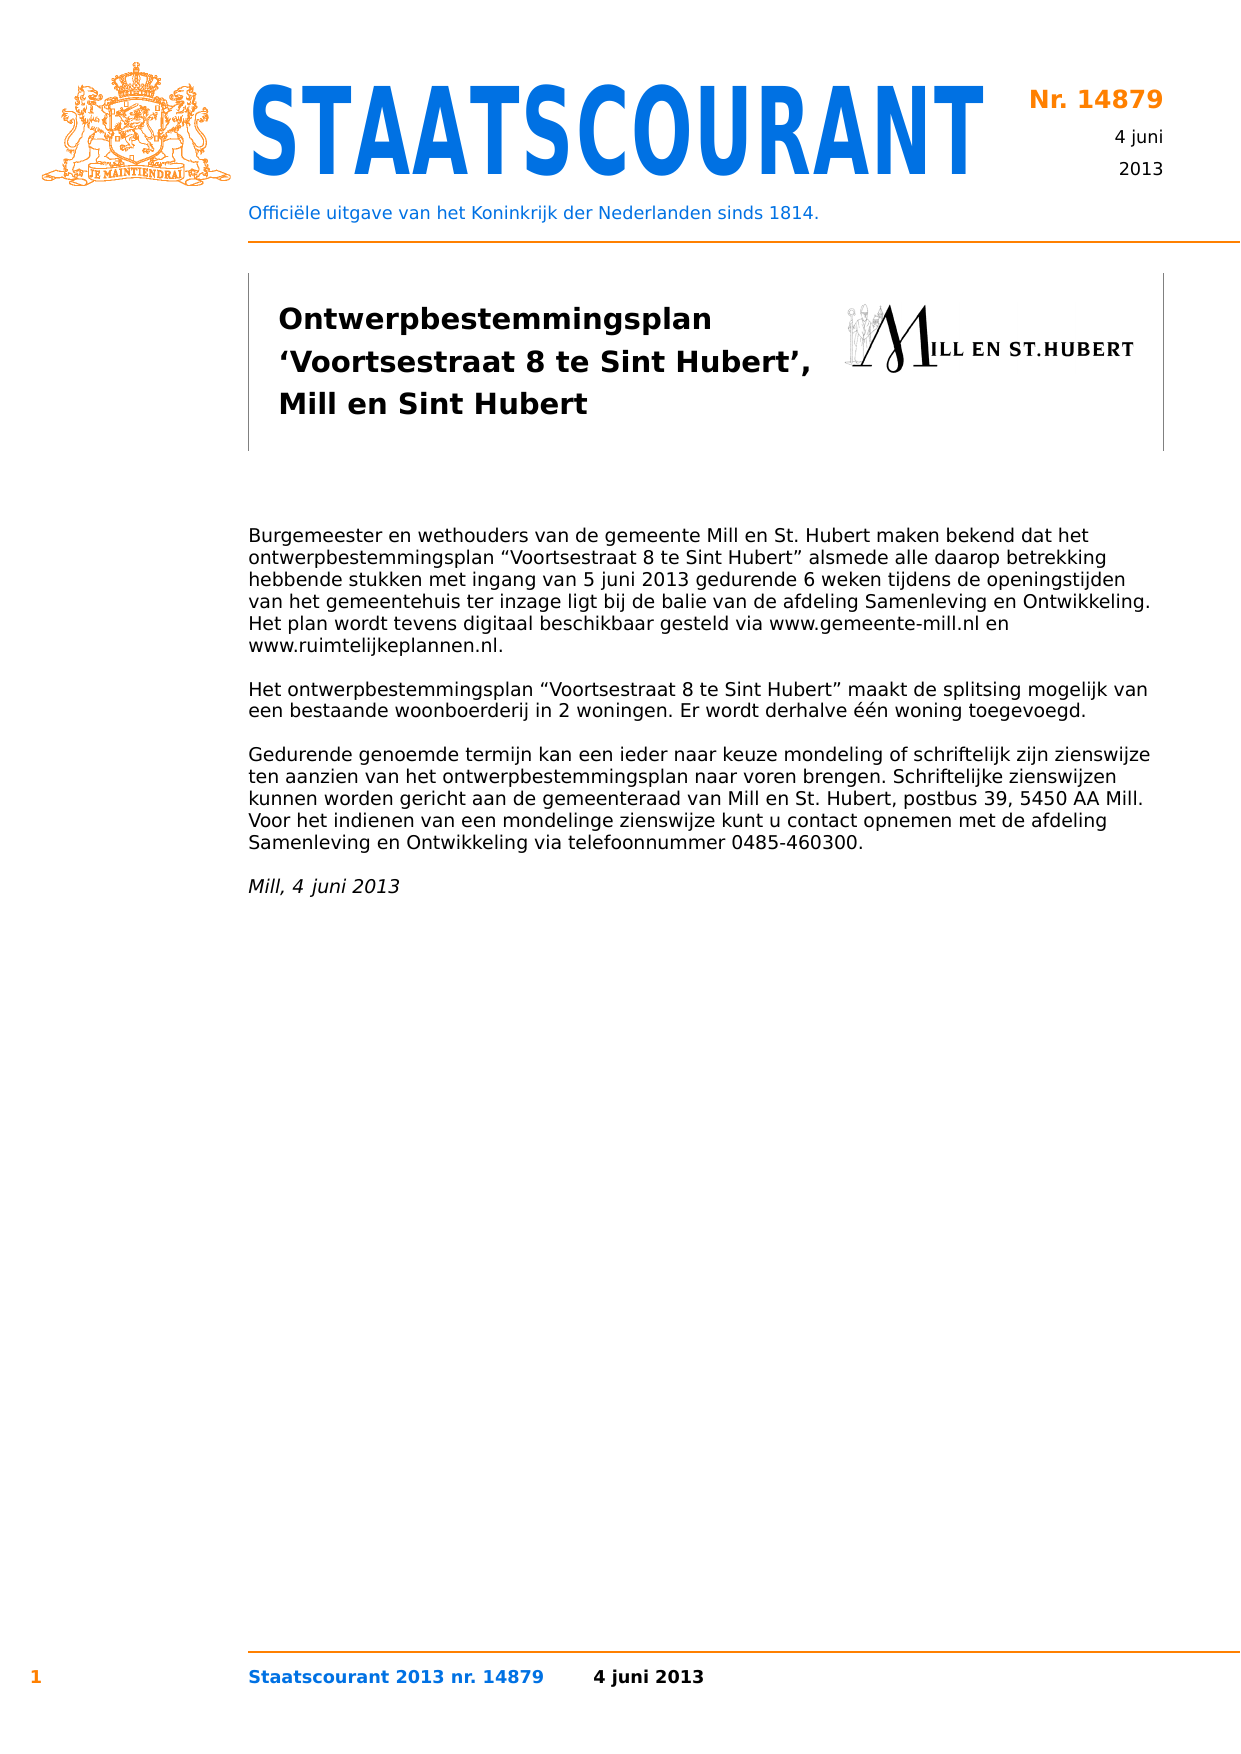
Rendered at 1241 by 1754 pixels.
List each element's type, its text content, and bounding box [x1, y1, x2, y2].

table_header Nr. 14879 [998, 62, 1240, 121]
text Gedurende genoemde termijn kan een ieder naar keuze mondeling of schriftelijk zijn zienswijze ten aanzien van het ontwerpbestemmingsplan naar voren brengen. Schriftelijke zienswijzen kunnen worden gericht aan de gemeenteraad van Mill en St. Hubert, postbus 39, 5450 AA Mill. Voor het indienen van een mondelinge zienswijze kunt u contact opnemen met de afdeling Samenleving en Ontwikkeling via telefoonnummer 0485-460300. [248, 744, 1163, 854]
text Mill, 4 juni 2013 [248, 876, 1163, 898]
picture [41, 62, 231, 186]
table_header [25, 62, 248, 241]
table_cell 2013 [998, 153, 1240, 203]
text Burgemeester en wethouders van de gemeente Mill en St. Hubert maken bekend dat het ontwerpbestemmingsplan “Voortsestraat 8 te Sint Hubert” alsmede alle daarop betrekking hebbende stukken met ingang van 5 juni 2013 gedurende 6 weken tijdens de openingstijden van het gemeentehuis ter inzage ligt bij de balie van de afdeling Samenleving en Ontwikkeling. Het plan wordt tevens digitaal beschikbaar gesteld via www.gemeente-mill.nl en www.ruimtelijkeplannen.nl. [248, 525, 1163, 657]
table_cell 4 juni [998, 121, 1240, 153]
subtitle Ontwerpbestemmingsplan ‘Voortsestraat 8 te Sint Hubert’, Mill en Sint Hubert [249, 273, 1163, 451]
table_cell Officiële uitgave van het Koninkrijk der Nederlanden sinds 1814. [248, 203, 1240, 241]
picture [844, 302, 1134, 374]
text Het ontwerpbestemmingsplan “Voortsestraat 8 te Sint Hubert” maakt de splitsing mogelijk van een bestaande woonboerderij in 2 woningen. Er wordt derhalve één woning toegevoegd. [248, 678, 1163, 722]
table_header STAATSCOURANT [248, 62, 998, 203]
